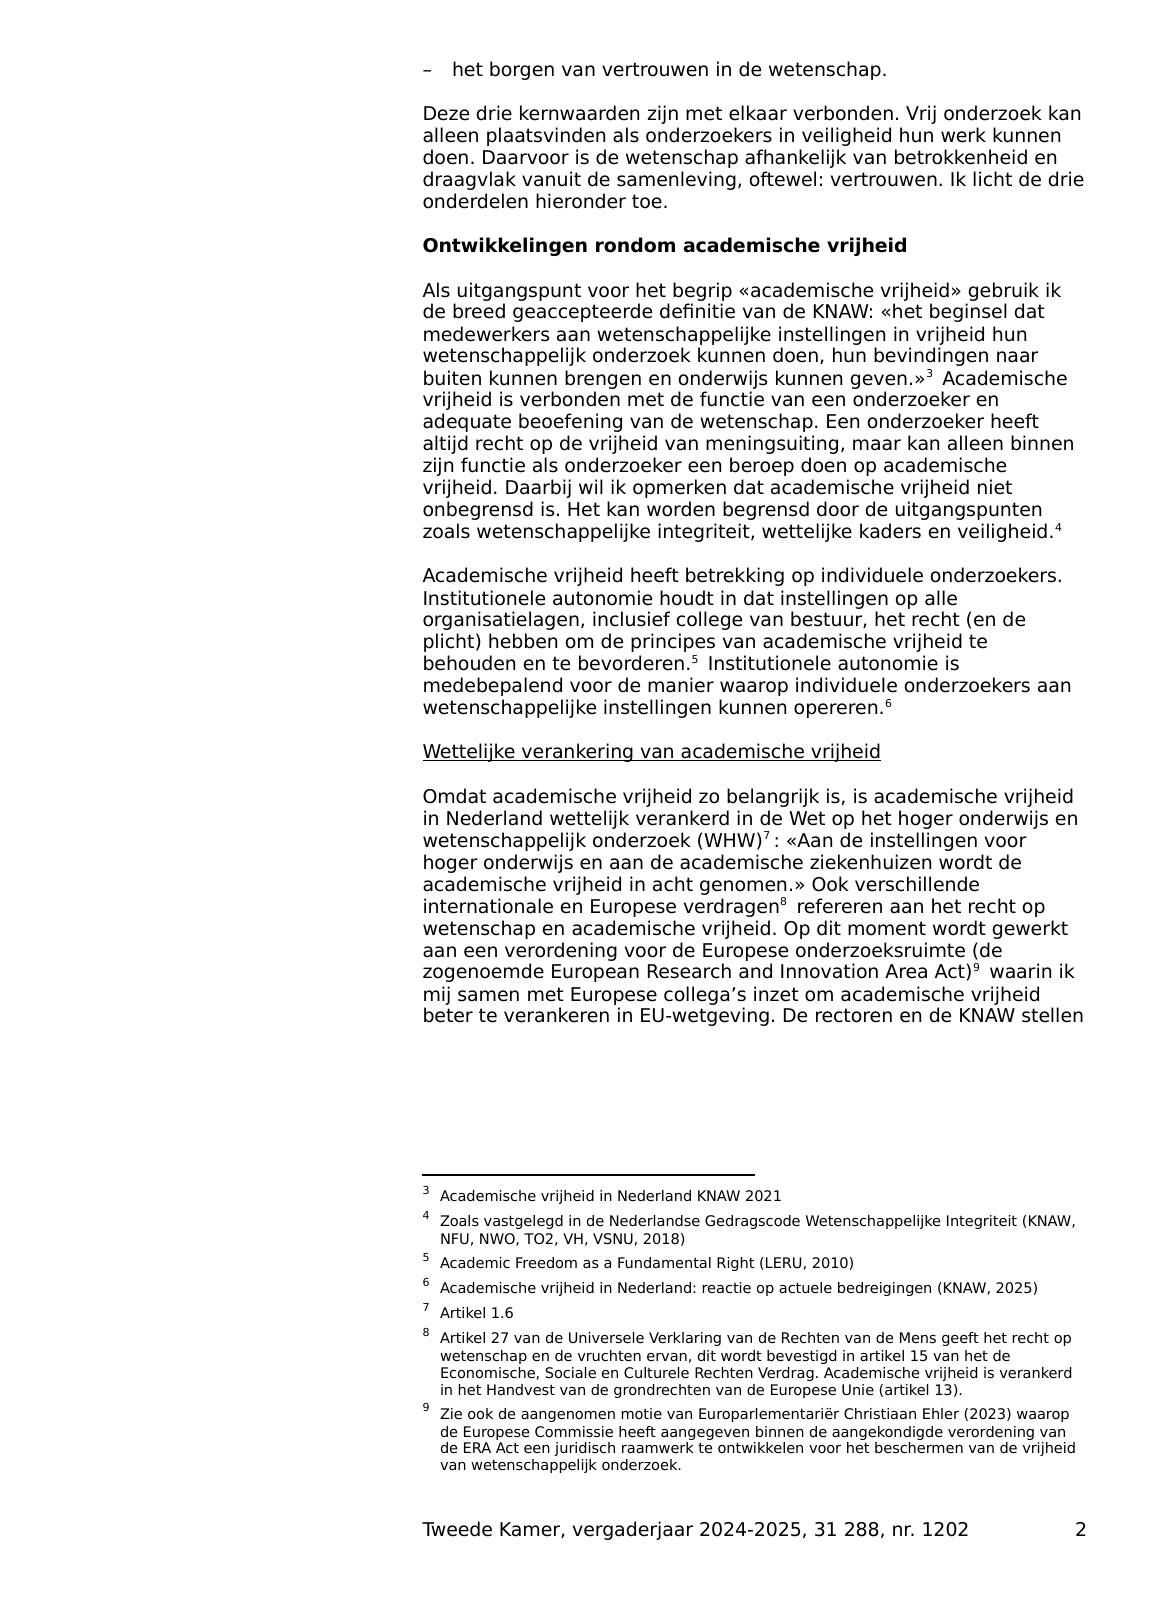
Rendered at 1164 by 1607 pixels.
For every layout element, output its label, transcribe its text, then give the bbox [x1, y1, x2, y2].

subtitle Ontwikkelingen rondom academische vrijheid [422, 235, 1087, 257]
text Deze drie kernwaarden zijn met elkaar verbonden. Vrij onderzoek kan alleen plaatsvinden als onderzoekers in veiligheid hun werk kunnen doen. Daarvoor is de wetenschap afhankelijk van betrokkenheid en draagvlak vanuit de samenleving, oftewel: vertrouwen. Ik licht de drie onderdelen hieronder toe. [422, 103, 1087, 213]
text Academische vrijheid in Nederland: reactie op actuele bedreigingen (KNAW, 2025) [422, 1276, 1087, 1298]
text Zoals vastgelegd in de Nederlandse Gedragscode Wetenschappelijke Integriteit (KNAW, NFU, NWO, TO2, VH, VSNU, 2018) [422, 1209, 1087, 1248]
text Academische vrijheid heeft betrekking op individuele onderzoekers. Institutionele autonomie houdt in dat instellingen op alle organisatielagen, inclusief college van bestuur, het recht (en de plicht) hebben om de principes van academische vrijheid te behouden en te bevorderen. Institutionele autonomie is medebepalend voor de manier waarop individuele onderzoekers aan wetenschappelijke instellingen kunnen opereren. [422, 565, 1087, 719]
text Als uitgangspunt voor het begrip «academische vrijheid» gebruik ik de breed geaccepteerde definitie van de KNAW: «het beginsel dat medewerkers aan wetenschappelijke instellingen in vrijheid hun wetenschappelijk onderzoek kunnen doen, hun bevindingen naar buiten kunnen brengen en onderwijs kunnen geven.» Academische vrijheid is verbonden met de functie van een onderzoeker en adequate beoefening van de wetenschap. Een onderzoeker heeft altijd recht op de vrijheid van meningsuiting, maar kan alleen binnen zijn functie als onderzoeker een beroep doen op academische vrijheid. Daarbij wil ik opmerken dat academische vrijheid niet onbegrensd is. Het kan worden begrensd door de uitgangspunten zoals wetenschappelijke integriteit, wettelijke kaders en veiligheid. [422, 279, 1087, 543]
text Artikel 27 van de Universele Verklaring van de Rechten van de Mens geeft het recht op wetenschap en de vruchten ervan, dit wordt bevestigd in artikel 15 van het de Economische, Sociale en Culturele Rechten Verdrag. Academische vrijheid is verankerd in het Handvest van de grondrechten van de Europese Unie (artikel 13). [422, 1326, 1087, 1399]
text Artikel 1.6 [422, 1301, 1087, 1323]
text Academic Freedom as a Fundamental Right (LERU, 2010) [422, 1251, 1087, 1273]
subtitle Wettelijke verankering van academische vrijheid [422, 741, 1087, 763]
text Zie ook de aangenomen motie van Europarlementariër Christiaan Ehler (2023) waarop de Europese Commissie heeft aangegeven binnen de aangekondigde verordening van de ERA Act een juridisch raamwerk te ontwikkelen voor het beschermen van de vrijheid van wetenschappelijk onderzoek. [422, 1402, 1087, 1474]
text Omdat academische vrijheid zo belangrijk is, is academische vrijheid in Nederland wettelijk verankerd in de Wet op het hoger onderwijs en wetenschappelijk onderzoek (WHW): «Aan de instellingen voor hoger onderwijs en aan de academische ziekenhuizen wordt de academische vrijheid in acht genomen.» Ook verschillende internationale en Europese verdragen refereren aan het recht op wetenschap en academische vrijheid. Op dit moment wordt gewerkt aan een verordening voor de Europese onderzoeksruimte (de zogenoemde European Research and Innovation Area Act) waarin ik mij samen met Europese collega’s inzet om academische vrijheid beter te verankeren in EU-wetgeving. De rectoren en de KNAW stellen [422, 786, 1087, 1027]
text – het borgen van vertrouwen in de wetenschap. [422, 59, 1087, 81]
text Academische vrijheid in Nederland KNAW 2021 [422, 1184, 1087, 1206]
